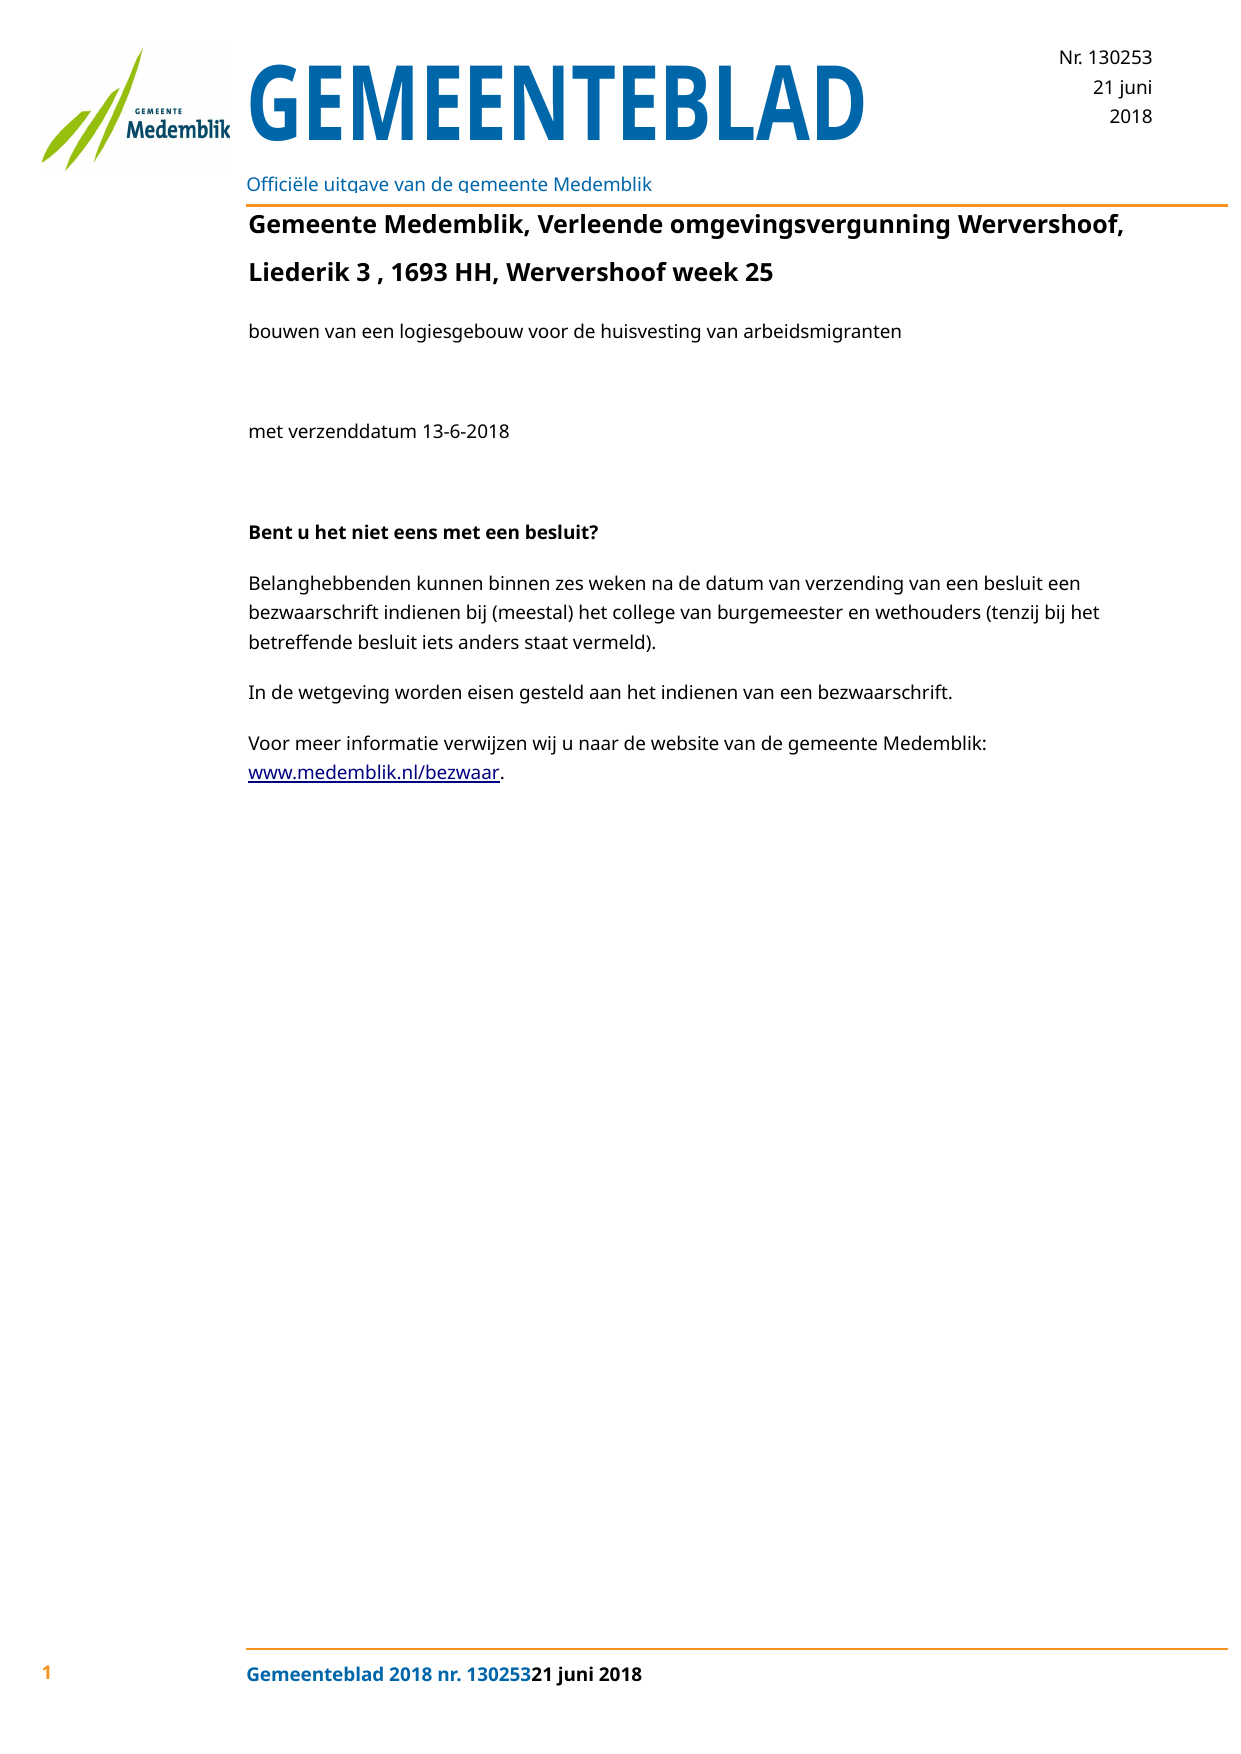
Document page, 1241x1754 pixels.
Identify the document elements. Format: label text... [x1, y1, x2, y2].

text Belanghebbenden kunnen binnen zes weken na de datum van verzending van een besluit een bezwaarschrift indienen bij (meestal) het college van burgemeester en wethouders (tenzij bij het betreffende besluit iets anders staat vermeld). [248, 570, 1152, 655]
picture [41, 47, 231, 172]
text In de wetgeving worden eisen gesteld aan het indienen van een bezwaarschrift. [248, 679, 1152, 705]
text Bent u het niet eens met een besluit? [248, 519, 1152, 545]
text Voor meer informatie verwijzen wij u naar de website van de gemeente Medemblik: www.medemblik.nl/bezwaar. [248, 730, 1152, 785]
text met verzenddatum 13-6-2018 [248, 419, 1152, 444]
text Gemeente Medemblik, Verleende omgevingsvergunning Wervershoof, Liederik 3 , 1693 HH, Wervershoof week 25 [248, 207, 1152, 288]
text bouwen van een logiesgebouw voor de huisvesting van arbeidsmigranten [248, 318, 1152, 344]
